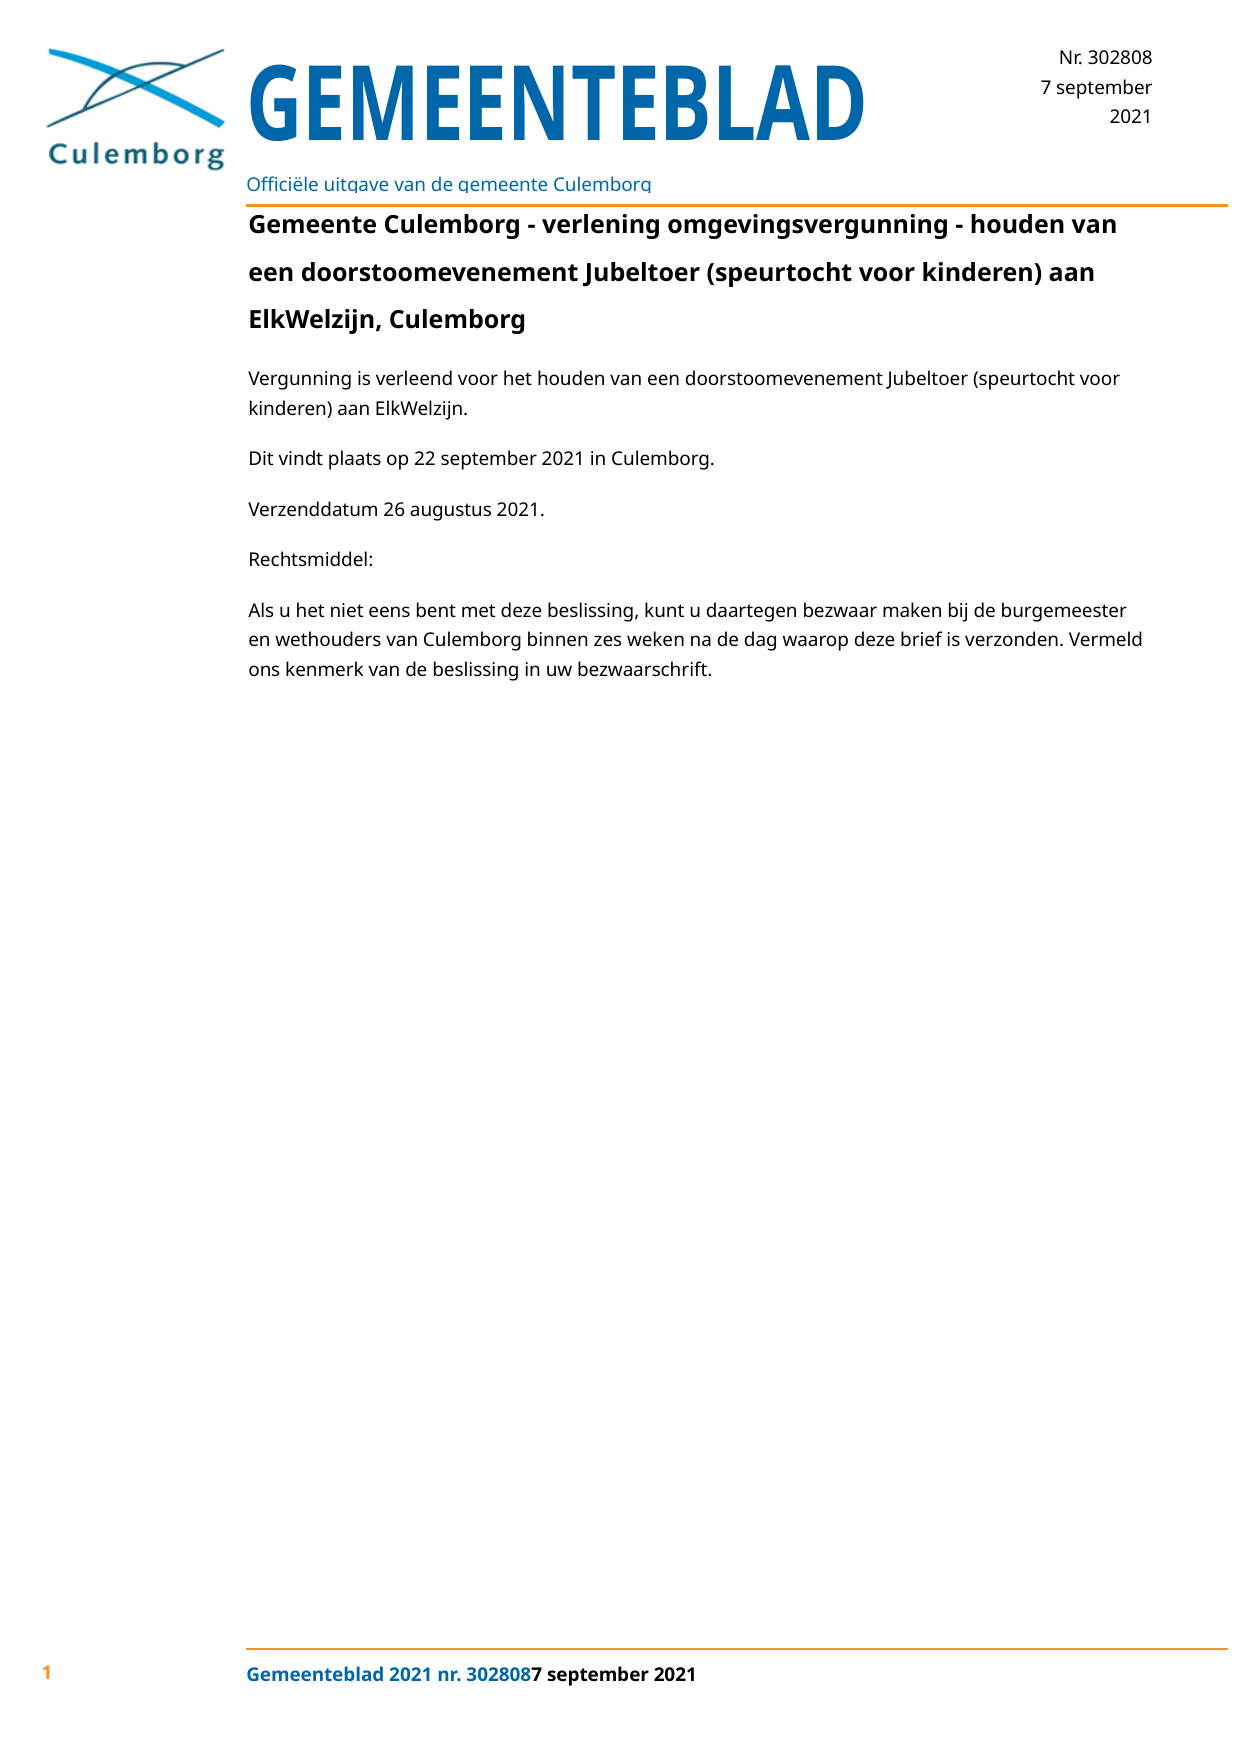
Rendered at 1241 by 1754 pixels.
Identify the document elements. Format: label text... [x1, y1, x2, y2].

text Als u het niet eens bent met deze beslissing, kunt u daartegen bezwaar maken bij de burgemeester en wethouders van Culemborg binnen zes weken na de dag waarop deze brief is verzonden. Vermeld ons kenmerk van de beslissing in uw bezwaarschrift. [248, 597, 1152, 682]
text Rechtsmiddel: [248, 546, 1152, 572]
text Gemeente Culemborg - verlening omgevingsvergunning - houden van een doorstoomevenement Jubeltoer (speurtocht voor kinderen) aan ElkWelzijn, Culemborg [248, 207, 1152, 336]
text Vergunning is verleend voor het houden van een doorstoomevenement Jubeltoer (speurtocht voor kinderen) aan ElkWelzijn. [248, 366, 1152, 421]
text Verzenddatum 26 augustus 2021. [248, 496, 1152, 522]
picture [41, 47, 231, 172]
text Dit vindt plaats op 22 september 2021 in Culemborg. [248, 446, 1152, 471]
